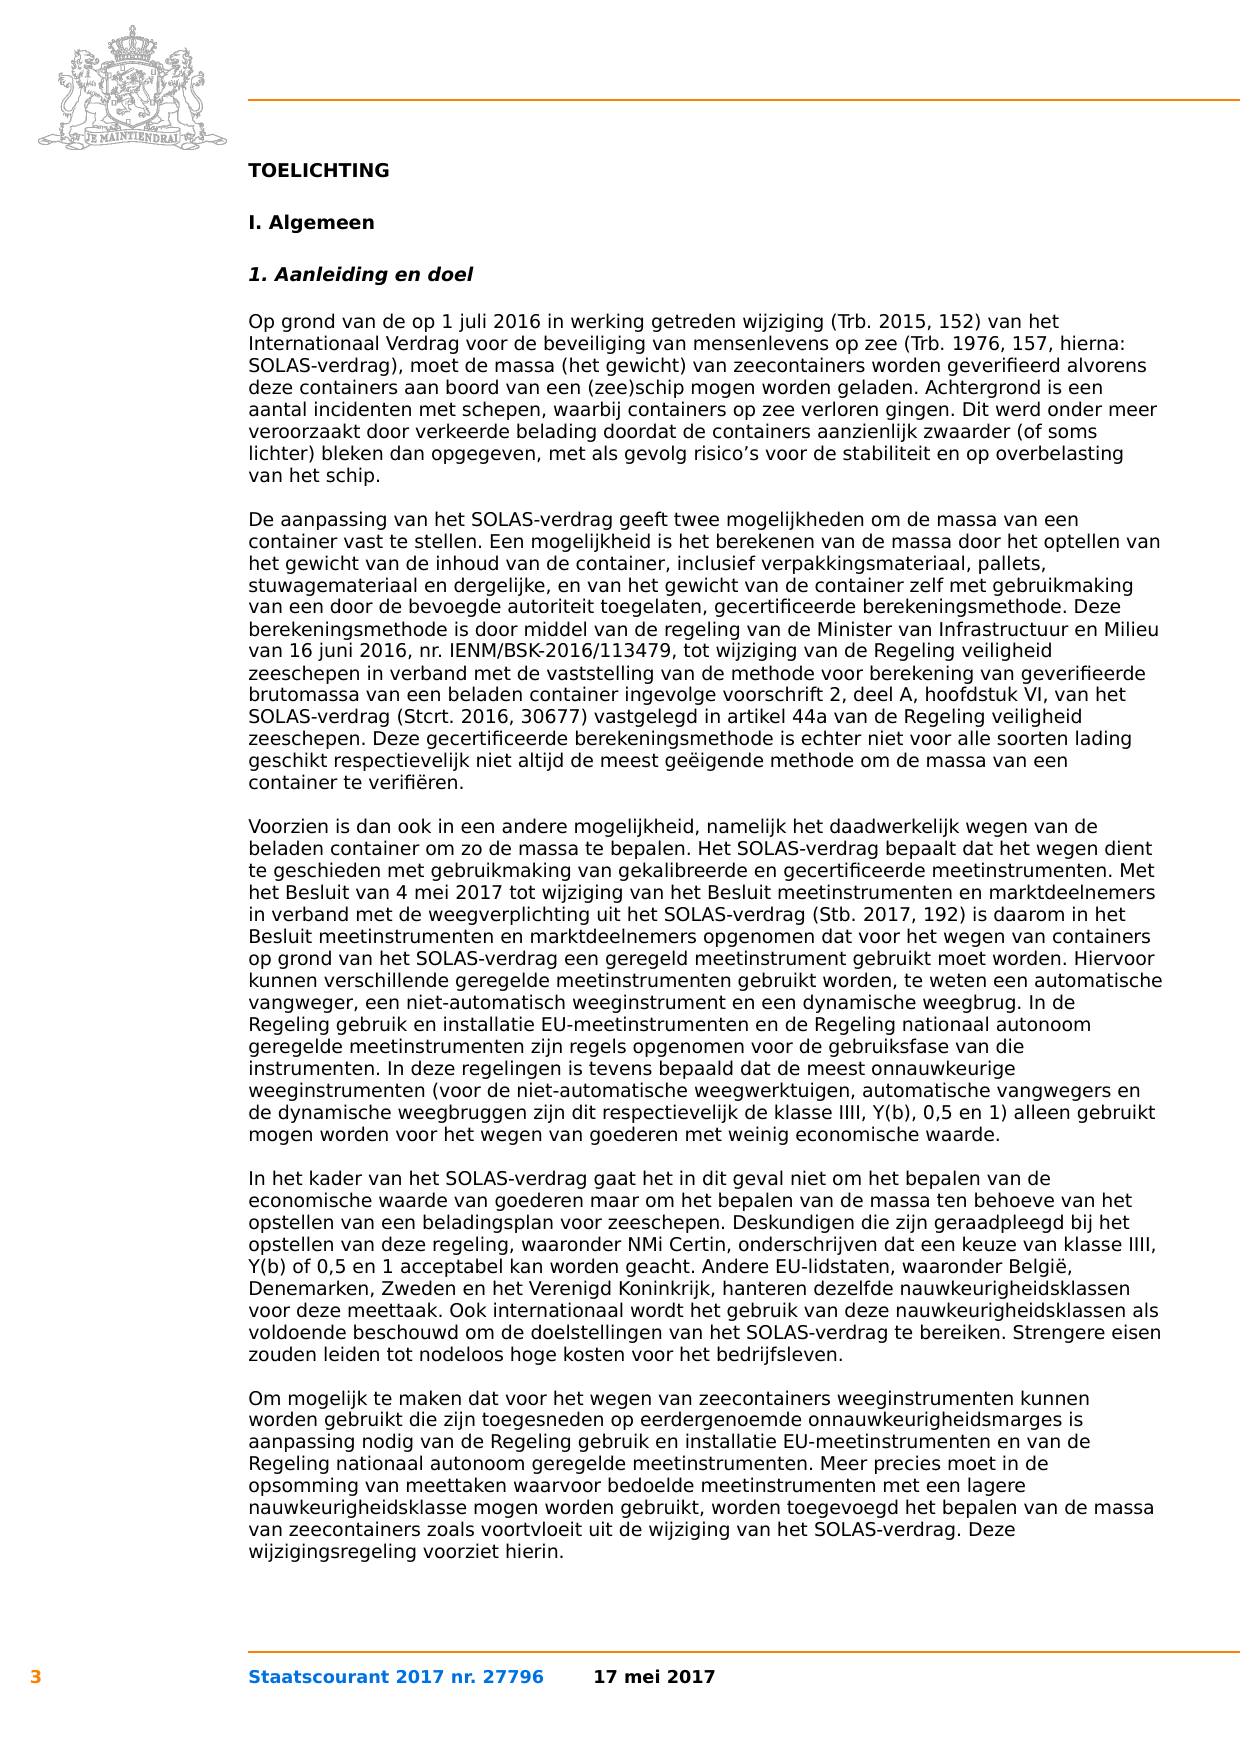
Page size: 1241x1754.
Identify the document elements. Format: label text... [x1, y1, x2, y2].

text Op grond van de op 1 juli 2016 in werking getreden wijziging (Trb. 2015, 152) van het Internationaal Verdrag voor de beveiliging van mensenlevens op zee (Trb. 1976, 157, hierna: SOLAS-verdrag), moet de massa (het gewicht) van zeecontainers worden geverifieerd alvorens deze containers aan boord van een (zee)schip mogen worden geladen. Achtergrond is een aantal incidenten met schepen, waarbij containers op zee verloren gingen. Dit werd onder meer veroorzaakt door verkeerde belading doordat de containers aanzienlijk zwaarder (of soms lichter) bleken dan opgegeven, met als gevolg risico’s voor de stabiliteit en op overbelasting van het schip. [248, 311, 1163, 487]
text Voorzien is dan ook in een andere mogelijkheid, namelijk het daadwerkelijk wegen van de beladen container om zo de massa te bepalen. Het SOLAS-verdrag bepaalt dat het wegen dient te geschieden met gebruikmaking van gekalibreerde en gecertificeerde meetinstrumenten. Met het Besluit van 4 mei 2017 tot wijziging van het Besluit meetinstrumenten en marktdeelnemers in verband met de weegverplichting uit het SOLAS-verdrag (Stb. 2017, 192) is daarom in het Besluit meetinstrumenten en marktdeelnemers opgenomen dat voor het wegen van containers op grond van het SOLAS-verdrag een geregeld meetinstrument gebruikt moet worden. Hiervoor kunnen verschillende geregelde meetinstrumenten gebruikt worden, te weten een automatische vangweger, een niet-automatisch weeginstrument en een dynamische weegbrug. In de Regeling gebruik en installatie EU-meetinstrumenten en de Regeling nationaal autonoom geregelde meetinstrumenten zijn regels opgenomen voor de gebruiksfase van die instrumenten. In deze regelingen is tevens bepaald dat de meest onnauwkeurige weeginstrumenten (voor de niet-automatische weegwerktuigen, automatische vangwegers en de dynamische weegbruggen zijn dit respectievelijk de klasse IIII, Y(b), 0,5 en 1) alleen gebruikt mogen worden voor het wegen van goederen met weinig economische waarde. [248, 816, 1163, 1146]
picture [38, 25, 227, 150]
subtitle 1. Aanleiding en doel [248, 264, 1163, 286]
text Om mogelijk te maken dat voor het wegen van zeecontainers weeginstrumenten kunnen worden gebruikt die zijn toegesneden op eerdergenoemde onnauwkeurigheidsmarges is aanpassing nodig van de Regeling gebruik en installatie EU-meetinstrumenten en van de Regeling nationaal autonoom geregelde meetinstrumenten. Meer precies moet in de opsomming van meettaken waarvoor bedoelde meetinstrumenten met een lagere nauwkeurigheidsklasse mogen worden gebruikt, worden toegevoegd het bepalen van de massa van zeecontainers zoals voortvloeit uit de wijziging van het SOLAS-verdrag. Deze wijzigingsregeling voorziet hierin. [248, 1387, 1163, 1563]
text In het kader van het SOLAS-verdrag gaat het in dit geval niet om het bepalen van de economische waarde van goederen maar om het bepalen van de massa ten behoeve van het opstellen van een beladingsplan voor zeeschepen. Deskundigen die zijn geraadpleegd bij het opstellen van deze regeling, waaronder NMi Certin, onderschrijven dat een keuze van klasse IIII, Y(b) of 0,5 en 1 acceptabel kan worden geacht. Andere EU-lidstaten, waaronder België, Denemarken, Zweden en het Verenigd Koninkrijk, hanteren dezelfde nauwkeurigheidsklassen voor deze meettaak. Ook internationaal wordt het gebruik van deze nauwkeurigheidsklassen als voldoende beschouwd om de doelstellingen van het SOLAS-verdrag te bereiken. Strengere eisen zouden leiden tot nodeloos hoge kosten voor het bedrijfsleven. [248, 1168, 1163, 1366]
subtitle TOELICHTING [248, 160, 1163, 182]
subtitle I. Algemeen [248, 212, 1163, 234]
text De aanpassing van het SOLAS-verdrag geeft twee mogelijkheden om de massa van een container vast te stellen. Een mogelijkheid is het berekenen van de massa door het optellen van het gewicht van de inhoud van de container, inclusief verpakkingsmateriaal, pallets, stuwagemateriaal en dergelijke, en van het gewicht van de container zelf met gebruikmaking van een door de bevoegde autoriteit toegelaten, gecertificeerde berekeningsmethode. Deze berekeningsmethode is door middel van de regeling van de Minister van Infrastructuur en Milieu van 16 juni 2016, nr. IENM/BSK-2016/113479, tot wijziging van de Regeling veiligheid zeeschepen in verband met de vaststelling van de methode voor berekening van geverifieerde brutomassa van een beladen container ingevolge voorschrift 2, deel A, hoofdstuk VI, van het SOLAS-verdrag (Stcrt. 2016, 30677) vastgelegd in artikel 44a van de Regeling veiligheid zeeschepen. Deze gecertificeerde berekeningsmethode is echter niet voor alle soorten lading geschikt respectievelijk niet altijd de meest geëigende methode om de massa van een container te verifiëren. [248, 508, 1163, 794]
